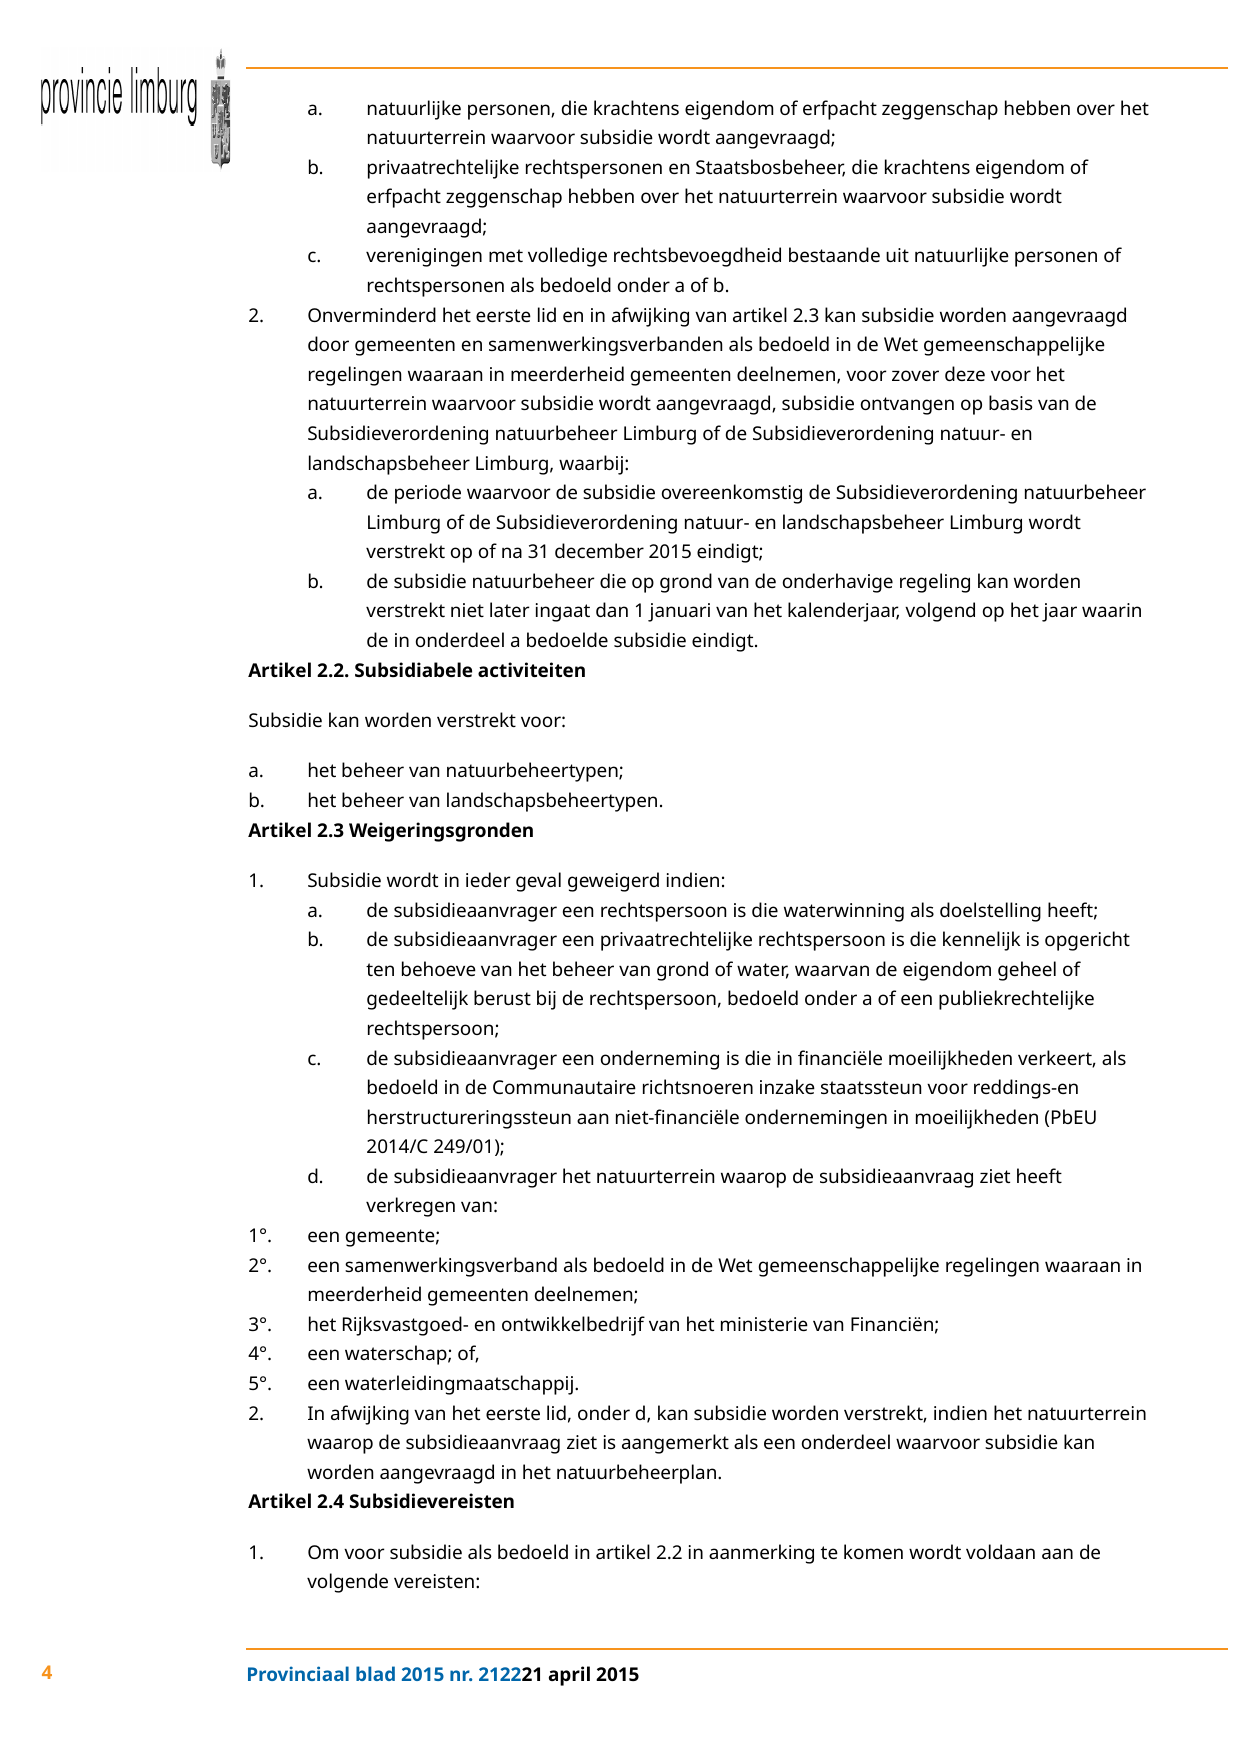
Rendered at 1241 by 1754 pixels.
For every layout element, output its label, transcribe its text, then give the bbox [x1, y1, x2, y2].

text Artikel 2.2. Subsidiabele activiteiten [248, 657, 1152, 683]
list een waterleidingmaatschappij. [248, 1370, 1152, 1396]
list de subsidieaanvrager een rechtspersoon is die waterwinning als doelstelling heeft; [307, 897, 1152, 923]
picture [41, 47, 231, 172]
list de periode waarvoor de subsidie overeenkomstig de Subsidieverordening natuurbeheer Limburg of de Subsidieverordening natuur- en landschapsbeheer Limburg wordt verstrekt op of na 31 december 2015 eindigt; [307, 479, 1152, 564]
list het beheer van landschapsbeheertypen. [248, 787, 1152, 813]
list Onverminderd het eerste lid en in afwijking van artikel 2.3 kan subsidie worden aangevraagd door gemeenten en samenwerkingsverbanden als bedoeld in de Wet gemeenschappelijke regelingen waaraan in meerderheid gemeenten deelnemen, voor zover deze voor het natuurterrein waarvoor subsidie wordt aangevraagd, subsidie ontvangen op basis van de Subsidieverordening natuurbeheer Limburg of de Subsidieverordening natuur- en landschapsbeheer Limburg, waarbij: [248, 302, 1152, 476]
list verenigingen met volledige rechtsbevoegdheid bestaande uit natuurlijke personen of rechtspersonen als bedoeld onder a of b. [307, 243, 1152, 298]
list een gemeente; [248, 1222, 1152, 1248]
text Subsidie kan worden verstrekt voor: [248, 707, 1152, 733]
list In afwijking van het eerste lid, onder d, kan subsidie worden verstrekt, indien het natuurterrein waarop de subsidieaanvraag ziet is aangemerkt als een onderdeel waarvoor subsidie kan worden aangevraagd in het natuurbeheerplan. [248, 1400, 1152, 1485]
list Subsidie wordt in ieder geval geweigerd indien: [248, 867, 1152, 893]
list Om voor subsidie als bedoeld in artikel 2.2 in aanmerking te komen wordt voldaan aan de volgende vereisten: [248, 1539, 1152, 1594]
list privaatrechtelijke rechtspersonen en Staatsbosbeheer, die krachtens eigendom of erfpacht zeggenschap hebben over het natuurterrein waarvoor subsidie wordt aangevraagd; [307, 154, 1152, 239]
list de subsidieaanvrager een privaatrechtelijke rechtspersoon is die kennelijk is opgericht ten behoeve van het beheer van grond of water, waarvan de eigendom geheel of gedeeltelijk berust bij de rechtspersoon, bedoeld onder a of een publiekrechtelijke rechtspersoon; [307, 926, 1152, 1041]
text Artikel 2.3 Weigeringsgronden [248, 817, 1152, 843]
list natuurlijke personen, die krachtens eigendom of erfpacht zeggenschap hebben over het natuurterrein waarvoor subsidie wordt aangevraagd; [307, 95, 1152, 150]
list het beheer van natuurbeheertypen; [248, 758, 1152, 783]
list het Rijksvastgoed- en ontwikkelbedrijf van het ministerie van Financiën; [248, 1311, 1152, 1337]
list de subsidieaanvrager het natuurterrein waarop de subsidieaanvraag ziet heeft verkregen van: [307, 1163, 1152, 1218]
list een waterschap; of, [248, 1341, 1152, 1366]
list de subsidieaanvrager een onderneming is die in financiële moeilijkheden verkeert, als bedoeld in de Communautaire richtsnoeren inzake staatssteun voor reddings-en herstructureringssteun aan niet-financiële ondernemingen in moeilijkheden (PbEU 2014/C 249/01); [307, 1045, 1152, 1159]
text Artikel 2.4 Subsidievereisten [248, 1488, 1152, 1514]
list een samenwerkingsverband als bedoeld in de Wet gemeenschappelijke regelingen waaraan in meerderheid gemeenten deelnemen; [248, 1252, 1152, 1307]
list de subsidie natuurbeheer die op grond van de onderhavige regeling kan worden verstrekt niet later ingaat dan 1 januari van het kalenderjaar, volgend op het jaar waarin de in onderdeel a bedoelde subsidie eindigt. [307, 568, 1152, 653]
